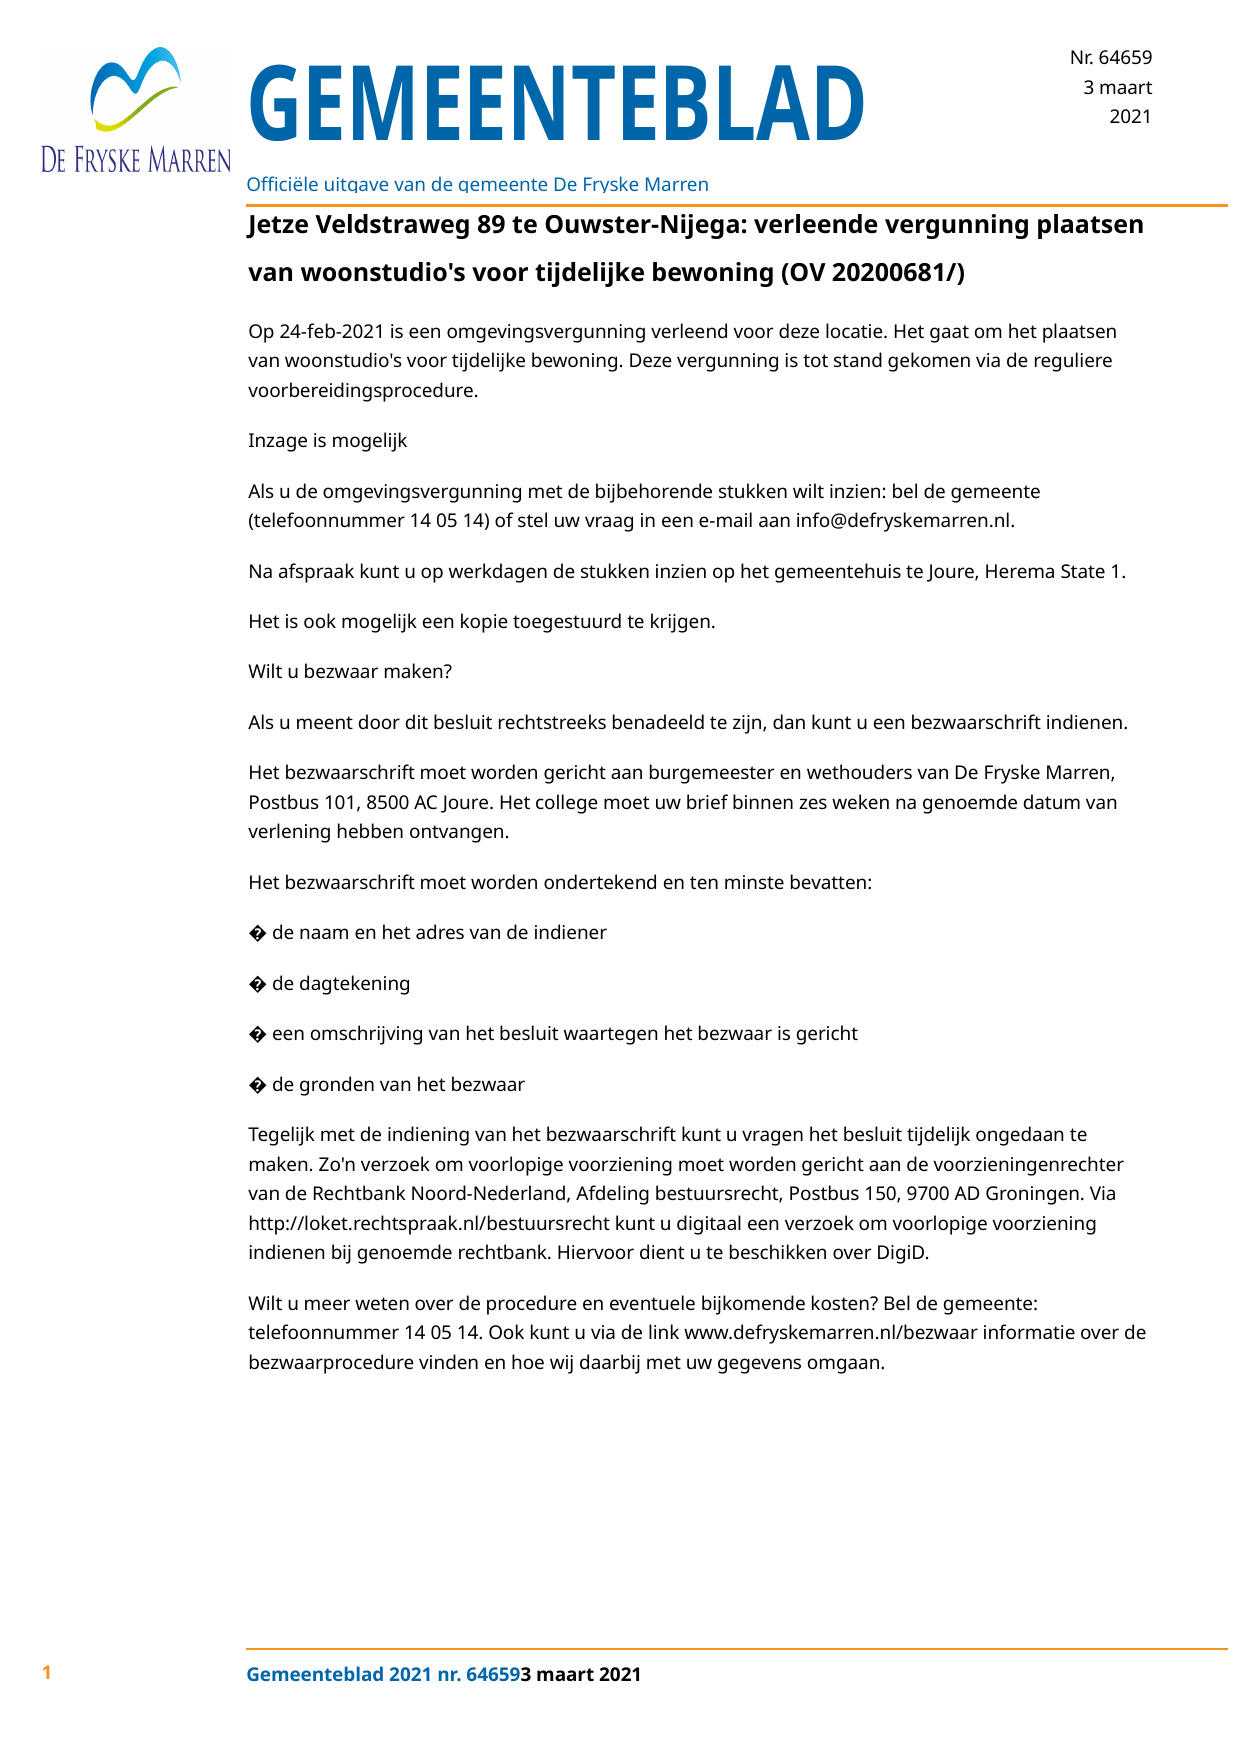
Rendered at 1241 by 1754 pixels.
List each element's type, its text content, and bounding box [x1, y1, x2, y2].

text � de gronden van het bezwaar [248, 1071, 1152, 1097]
text Als u de omgevingsvergunning met de bijbehorende stukken wilt inzien: bel de gemeente (telefoonnummer 14 05 14) of stel uw vraag in een e-mail aan info@defryskemarren.nl. [248, 478, 1152, 533]
text Als u meent door dit besluit rechtstreeks benadeeld te zijn, dan kunt u een bezwaarschrift indienen. [248, 709, 1152, 735]
text � een omschrijving van het besluit waartegen het bezwaar is gericht [248, 1020, 1152, 1046]
text Het bezwaarschrift moet worden gericht aan burgemeester en wethouders van De Fryske Marren, Postbus 101, 8500 AC Joure. Het college moet uw brief binnen zes weken na genoemde datum van verlening hebben ontvangen. [248, 759, 1152, 844]
text � de dagtekening [248, 970, 1152, 996]
text Het is ook mogelijk een kopie toegestuurd te krijgen. [248, 608, 1152, 634]
text Tegelijk met de indiening van het bezwaarschrift kunt u vragen het besluit tijdelijk ongedaan te maken. Zo'n verzoek om voorlopige voorziening moet worden gericht aan de voorzieningenrechter van de Rechtbank Noord-Nederland, Afdeling bestuursrecht, Postbus 150, 9700 AD Groningen. Via http://loket.rechtspraak.nl/bestuursrecht kunt u digitaal een verzoek om voorlopige voorziening indienen bij genoemde rechtbank. Hiervoor dient u te beschikken over DigiD. [248, 1121, 1152, 1265]
text Na afspraak kunt u op werkdagen de stukken inzien op het gemeentehuis te Joure, Herema State 1. [248, 558, 1152, 584]
text Jetze Veldstraweg 89 te Ouwster-Nijega: verleende vergunning plaatsen van woonstudio's voor tijdelijke bewoning (OV 20200681/) [248, 207, 1152, 288]
text Het bezwaarschrift moet worden ondertekend en ten minste bevatten: [248, 869, 1152, 895]
text Wilt u bezwaar maken? [248, 659, 1152, 684]
text Op 24-feb-2021 is een omgevingsvergunning verleend voor deze locatie. Het gaat om het plaatsen van woonstudio's voor tijdelijke bewoning. Deze vergunning is tot stand gekomen via de reguliere voorbereidingsprocedure. [248, 318, 1152, 403]
text Wilt u meer weten over de procedure en eventuele bijkomende kosten? Bel de gemeente: telefoonnummer 14 05 14. Ook kunt u via de link www.defryskemarren.nl/bezwaar informatie over de bezwaarprocedure vinden en hoe wij daarbij met uw gegevens omgaan. [248, 1290, 1152, 1375]
text Inzage is mogelijk [248, 427, 1152, 453]
picture [41, 47, 231, 172]
text � de naam en het adres van de indiener [248, 919, 1152, 945]
